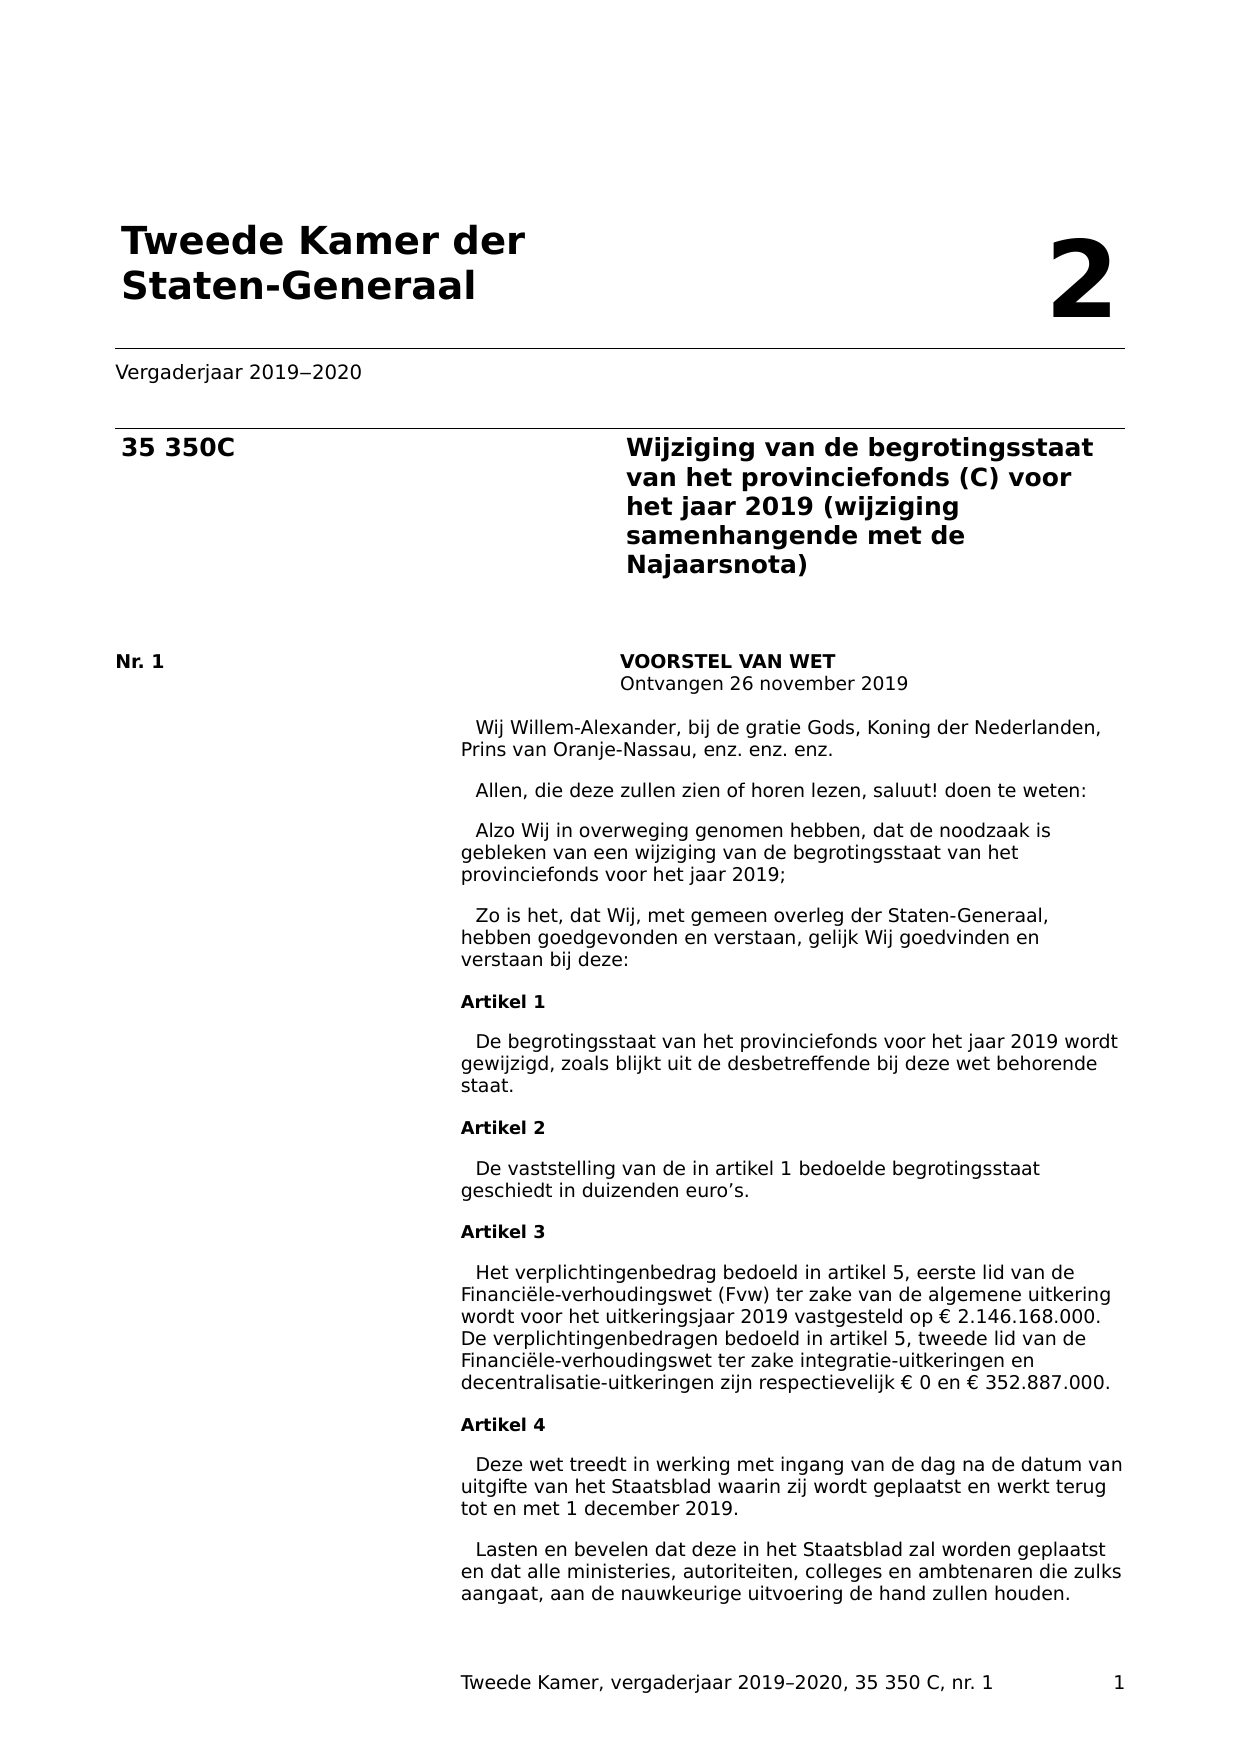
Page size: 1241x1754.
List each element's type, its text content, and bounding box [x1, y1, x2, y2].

title Artikel 1 [461, 990, 1125, 1013]
text De vaststelling van de in artikel 1 bedoelde begrotingsstaat geschiedt in duizenden euro’s. [461, 1158, 1125, 1202]
text Lasten en bevelen dat deze in het Staatsblad zal worden geplaatst en dat alle ministeries, autoriteiten, colleges en ambtenaren die zulks aangaat, aan de nauwkeurige uitvoering de hand zullen houden. [461, 1539, 1125, 1605]
text Allen, die deze zullen zien of horen lezen, saluut! doen te weten: [461, 779, 1125, 802]
table_cell Vergaderjaar 2019‒2020 [115, 349, 1125, 384]
text De begrotingsstaat van het provinciefonds voor het jaar 2019 wordt gewijzigd, zoals blijkt uit de desbetreffende bij deze wet behorende staat. [461, 1031, 1125, 1097]
table_header 35 350C [115, 429, 620, 585]
text Het verplichtingenbedrag bedoeld in artikel 5, eerste lid van de Financiële-verhoudingswet (Fvw) ter zake van de algemene uitkering wordt voor het uitkeringsjaar 2019 vastgesteld op € 2.146.168.000. De verplichtingenbedragen bedoeld in artikel 5, tweede lid van de Financiële-verhoudingswet ter zake integratie-uitkeringen en decentralisatie-uitkeringen zijn respectievelijk € 0 en € 352.887.000. [461, 1262, 1125, 1394]
text Wij Willem-Alexander, bij de gratie Gods, Koning der Nederlanden, Prins van Oranje-Nassau, enz. enz. enz. [461, 717, 1125, 761]
title Artikel 2 [461, 1116, 1125, 1139]
title Artikel 3 [461, 1220, 1125, 1243]
table_header Wijziging van de begrotingsstaat van het provinciefonds (C) voor het jaar 2019 (wijziging samenhangende met de Najaarsnota) [620, 429, 1125, 585]
table_header 2 [620, 213, 1125, 348]
text Zo is het, dat Wij, met gemeen overleg der Staten-Generaal, hebben goedgevonden en verstaan, gelijk Wij goedvinden en verstaan bij deze: [461, 905, 1125, 971]
table_header Nr. 1 [115, 651, 620, 717]
table_header Voorstel van Wet Ontvangen 26 november 2019 [620, 651, 1125, 717]
title Artikel 4 [461, 1413, 1125, 1436]
table_header Tweede Kamer der Staten-Generaal [115, 213, 620, 348]
text [461, 1605, 1125, 1627]
text Alzo Wij in overweging genomen hebben, dat de noodzaak is gebleken van een wijziging van de begrotingsstaat van het provinciefonds voor het jaar 2019; [461, 820, 1125, 886]
text Deze wet treedt in werking met ingang van de dag na de datum van uitgifte van het Staatsblad waarin zij wordt geplaatst en werkt terug tot en met 1 december 2019. [461, 1454, 1125, 1520]
